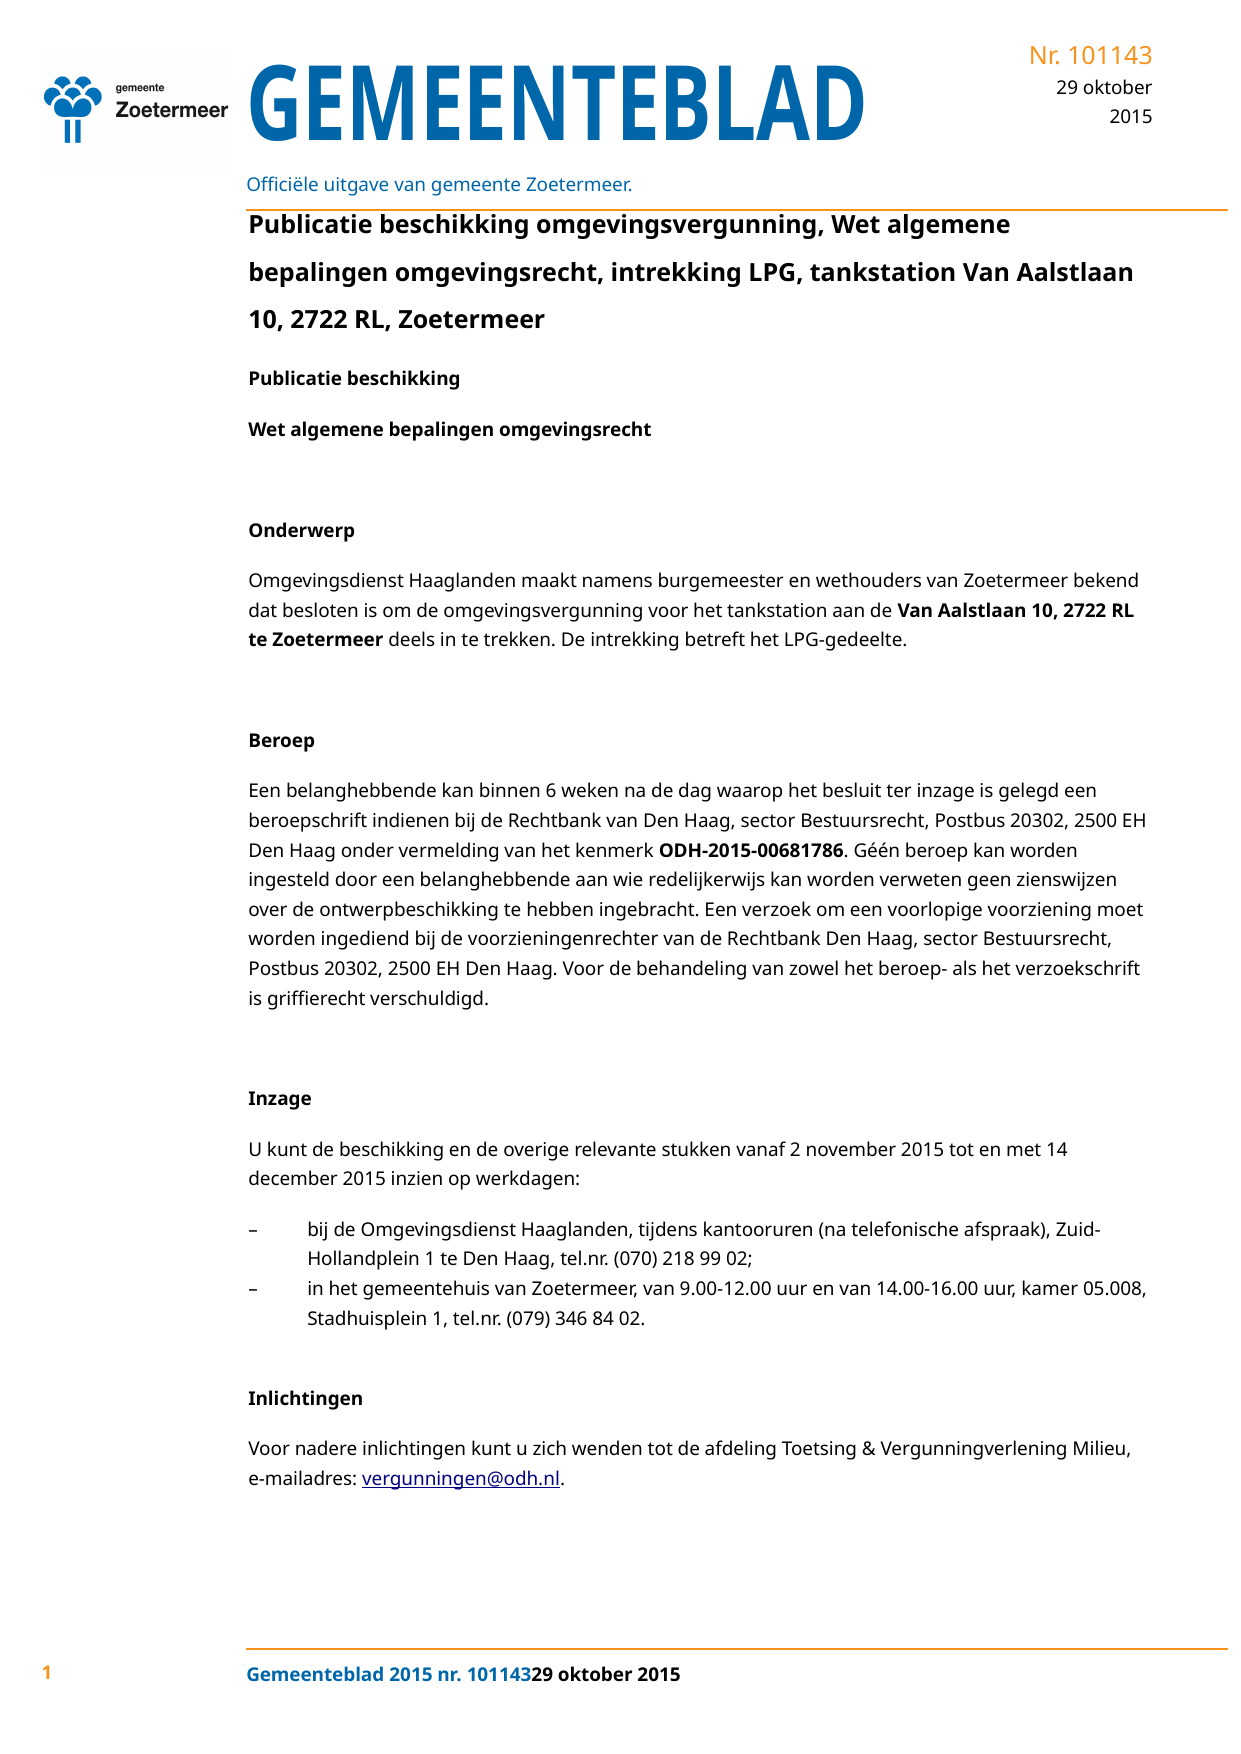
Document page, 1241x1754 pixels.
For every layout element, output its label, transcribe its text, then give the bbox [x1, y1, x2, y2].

text Wet algemene bepalingen omgevingsrecht [248, 416, 1152, 442]
text Onderwerp [248, 517, 1152, 542]
text Inzage [248, 1086, 1152, 1111]
text Publicatie beschikking [248, 366, 1152, 391]
text Een belanghebbende kan binnen 6 weken na de dag waarop het besluit ter inzage is gelegd een beroepschrift indienen bij de Rechtbank van Den Haag, sector Bestuursrecht, Postbus 20302, 2500 EH Den Haag onder vermelding van het kenmerk ODH-2015-00681786. Géén beroep kan worden ingesteld door een belanghebbende aan wie redelijkerwijs kan worden verweten geen zienswijzen over de ontwerpbeschikking te hebben ingebracht. Een verzoek om een voorlopige voorziening moet worden ingediend bij de voorzieningenrechter van de Rechtbank Den Haag, sector Bestuursrecht, Postbus 20302, 2500 EH Den Haag. Voor de behandeling van zowel het beroep- als het verzoekschrift is griffierecht verschuldigd. [248, 778, 1152, 1010]
list bij de Omgevingsdienst Haaglanden, tijdens kantooruren (na telefonische afspraak), Zuid-Hollandplein 1 te Den Haag, tel.nr. (070) 218 99 02; [248, 1216, 1152, 1271]
text Publicatie beschikking omgevingsvergunning, Wet algemene bepalingen omgevingsrecht, intrekking LPG, tankstation Van Aalstlaan 10, 2722 RL, Zoetermeer [248, 211, 1152, 336]
text Inlichtingen [248, 1385, 1152, 1410]
text Beroep [248, 727, 1152, 753]
text Omgevingsdienst Haaglanden maakt namens burgemeester en wethouders van Zoetermeer bekend dat besloten is om de omgevingsvergunning voor het tankstation aan de Van Aalstlaan 10, 2722 RL te Zoetermeer deels in te trekken. De intrekking betreft het LPG-gedeelte. [248, 567, 1152, 652]
text Voor nadere inlichtingen kunt u zich wenden tot de afdeling Toetsing & Vergunningverlening Milieu, e-mailadres: vergunningen@odh.nl. [248, 1435, 1152, 1490]
picture [41, 47, 231, 172]
list in het gemeentehuis van Zoetermeer, van 9.00-12.00 uur en van 14.00-16.00 uur, kamer 05.008, Stadhuisplein 1, tel.nr. (079) 346 84 02. [248, 1275, 1152, 1330]
text U kunt de beschikking en de overige relevante stukken vanaf 2 november 2015 tot en met 14 december 2015 inzien op werkdagen: [248, 1136, 1152, 1191]
